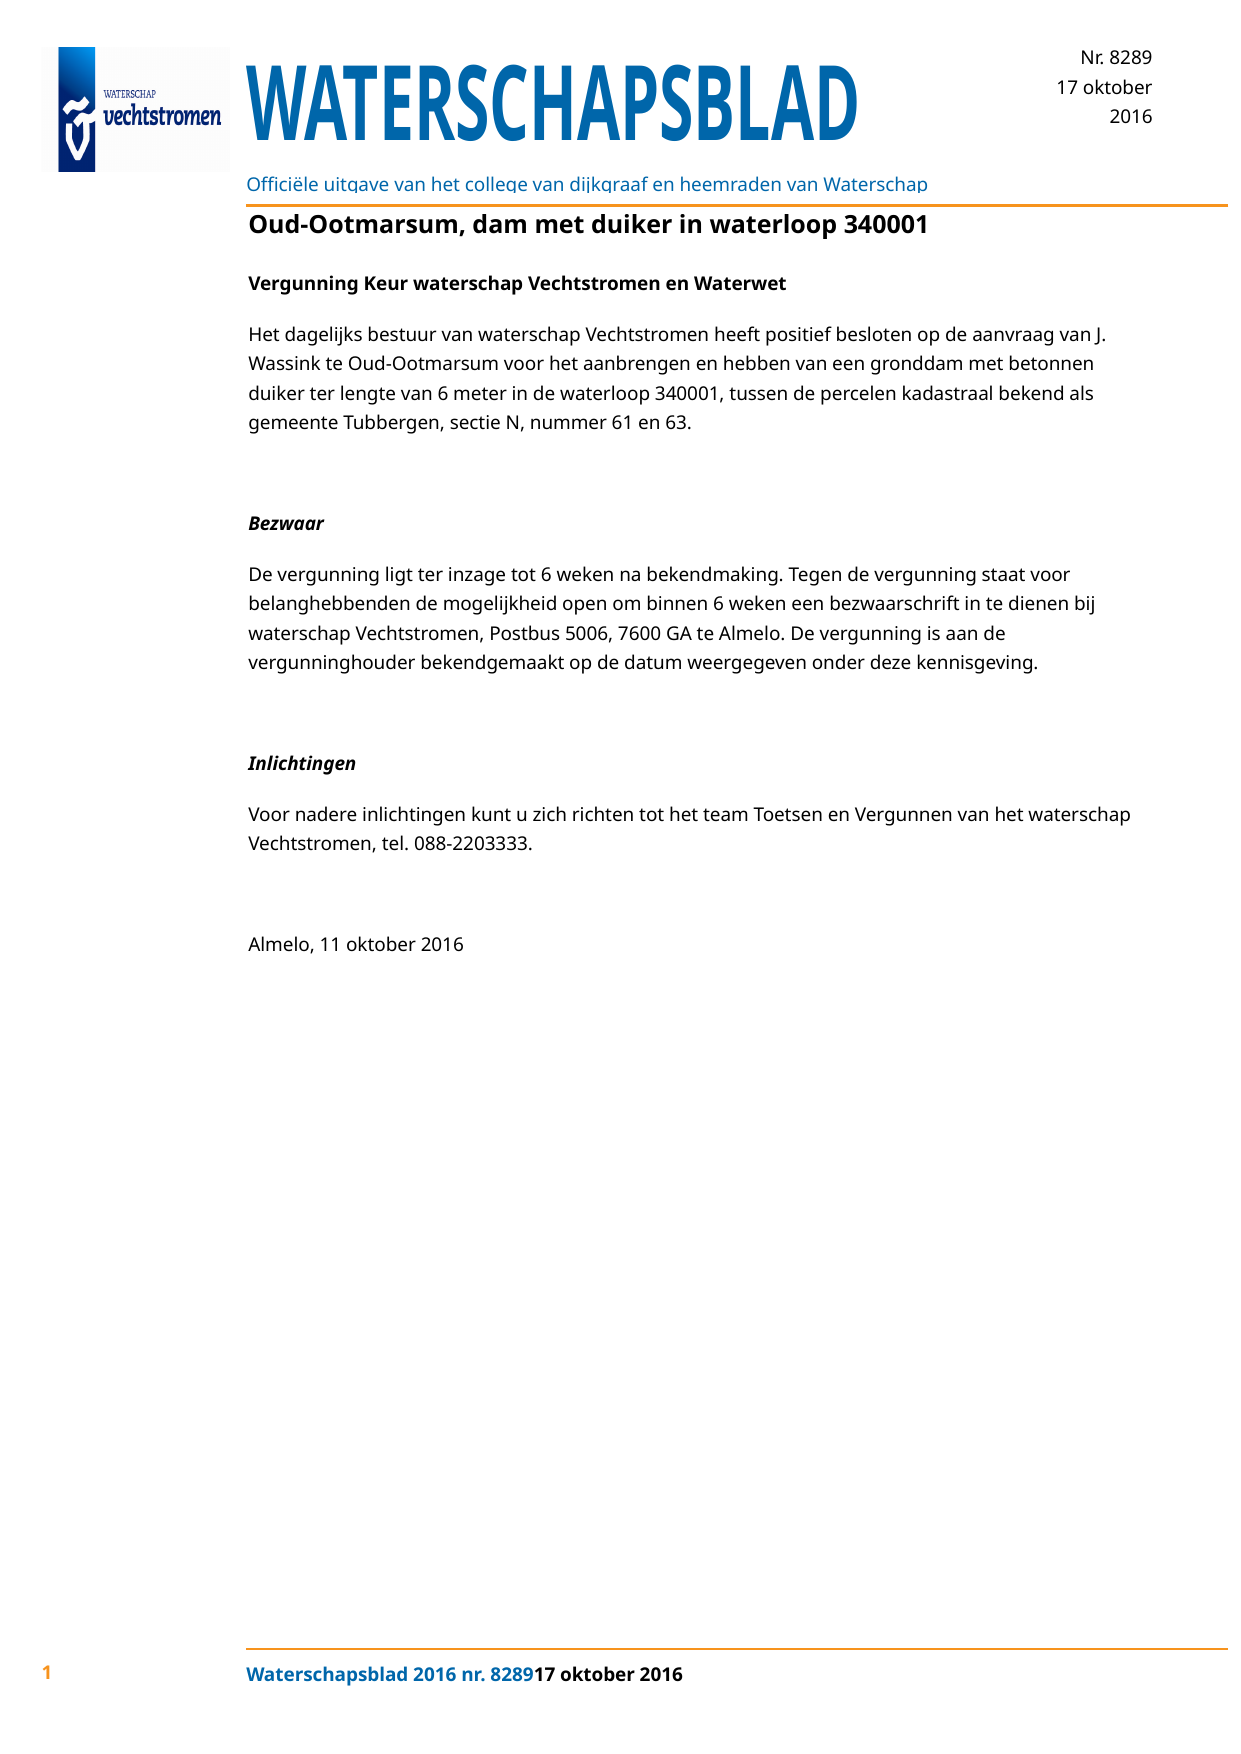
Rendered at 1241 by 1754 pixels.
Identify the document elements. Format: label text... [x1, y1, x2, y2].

text Inlichtingen [248, 750, 1152, 776]
text Vergunning Keur waterschap Vechtstromen en Waterwet [248, 270, 1152, 296]
text Oud-Ootmarsum, dam met duiker in waterloop 340001 [248, 207, 1152, 241]
text Het dagelijks bestuur van waterschap Vechtstromen heeft positief besloten op de aanvraag van J. Wassink te Oud-Ootmarsum voor het aanbrengen en hebben van een gronddam met betonnen duiker ter lengte van 6 meter in de waterloop 340001, tussen de percelen kadastraal bekend als gemeente Tubbergen, sectie N, nummer 61 en 63. [248, 321, 1152, 435]
text De vergunning ligt ter inzage tot 6 weken na bekendmaking. Tegen de vergunning staat voor belanghebbenden de mogelijkheid open om binnen 6 weken een bezwaarschrift in te dienen bij waterschap Vechtstromen, Postbus 5006, 7600 GA te Almelo. De vergunning is aan de vergunninghouder bekendgemaakt op de datum weergegeven onder deze kennisgeving. [248, 561, 1152, 675]
text Almelo, 11 oktober 2016 [248, 931, 1152, 957]
text Bezwaar [248, 510, 1152, 536]
picture [41, 47, 231, 172]
text Voor nadere inlichtingen kunt u zich richten tot het team Toetsen en Vergunnen van het waterschap Vechtstromen, tel. 088-2203333. [248, 801, 1152, 856]
